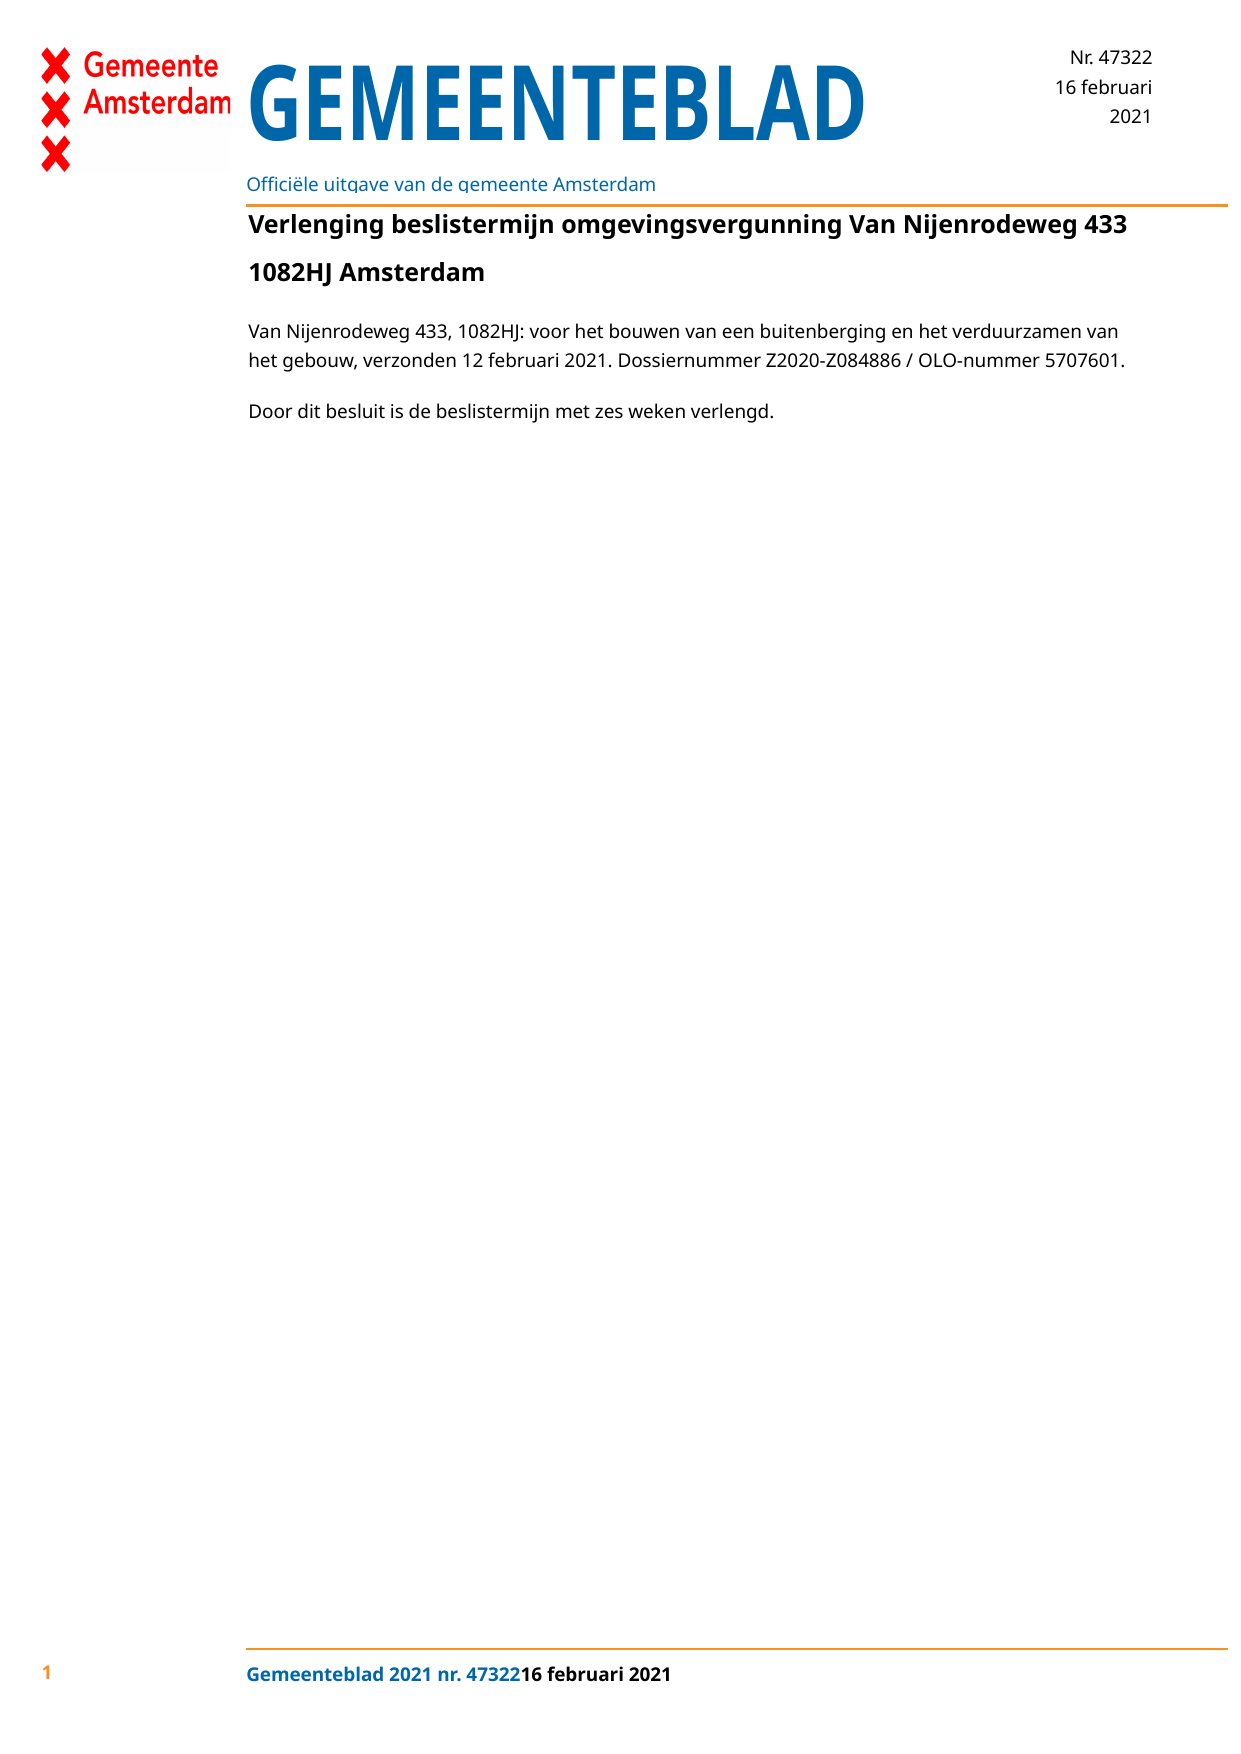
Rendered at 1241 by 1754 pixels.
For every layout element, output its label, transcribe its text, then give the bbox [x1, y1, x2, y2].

picture [41, 47, 231, 172]
text Van Nijenrodeweg 433, 1082HJ: voor het bouwen van een buitenberging en het verduurzamen van het gebouw, verzonden 12 februari 2021. Dossiernummer Z2020-Z084886 / OLO-nummer 5707601. [248, 318, 1152, 373]
text Door dit besluit is de beslistermijn met zes weken verlengd. [248, 398, 1152, 424]
text Verlenging beslistermijn omgevingsvergunning Van Nijenrodeweg 433 1082HJ Amsterdam [248, 207, 1152, 288]
